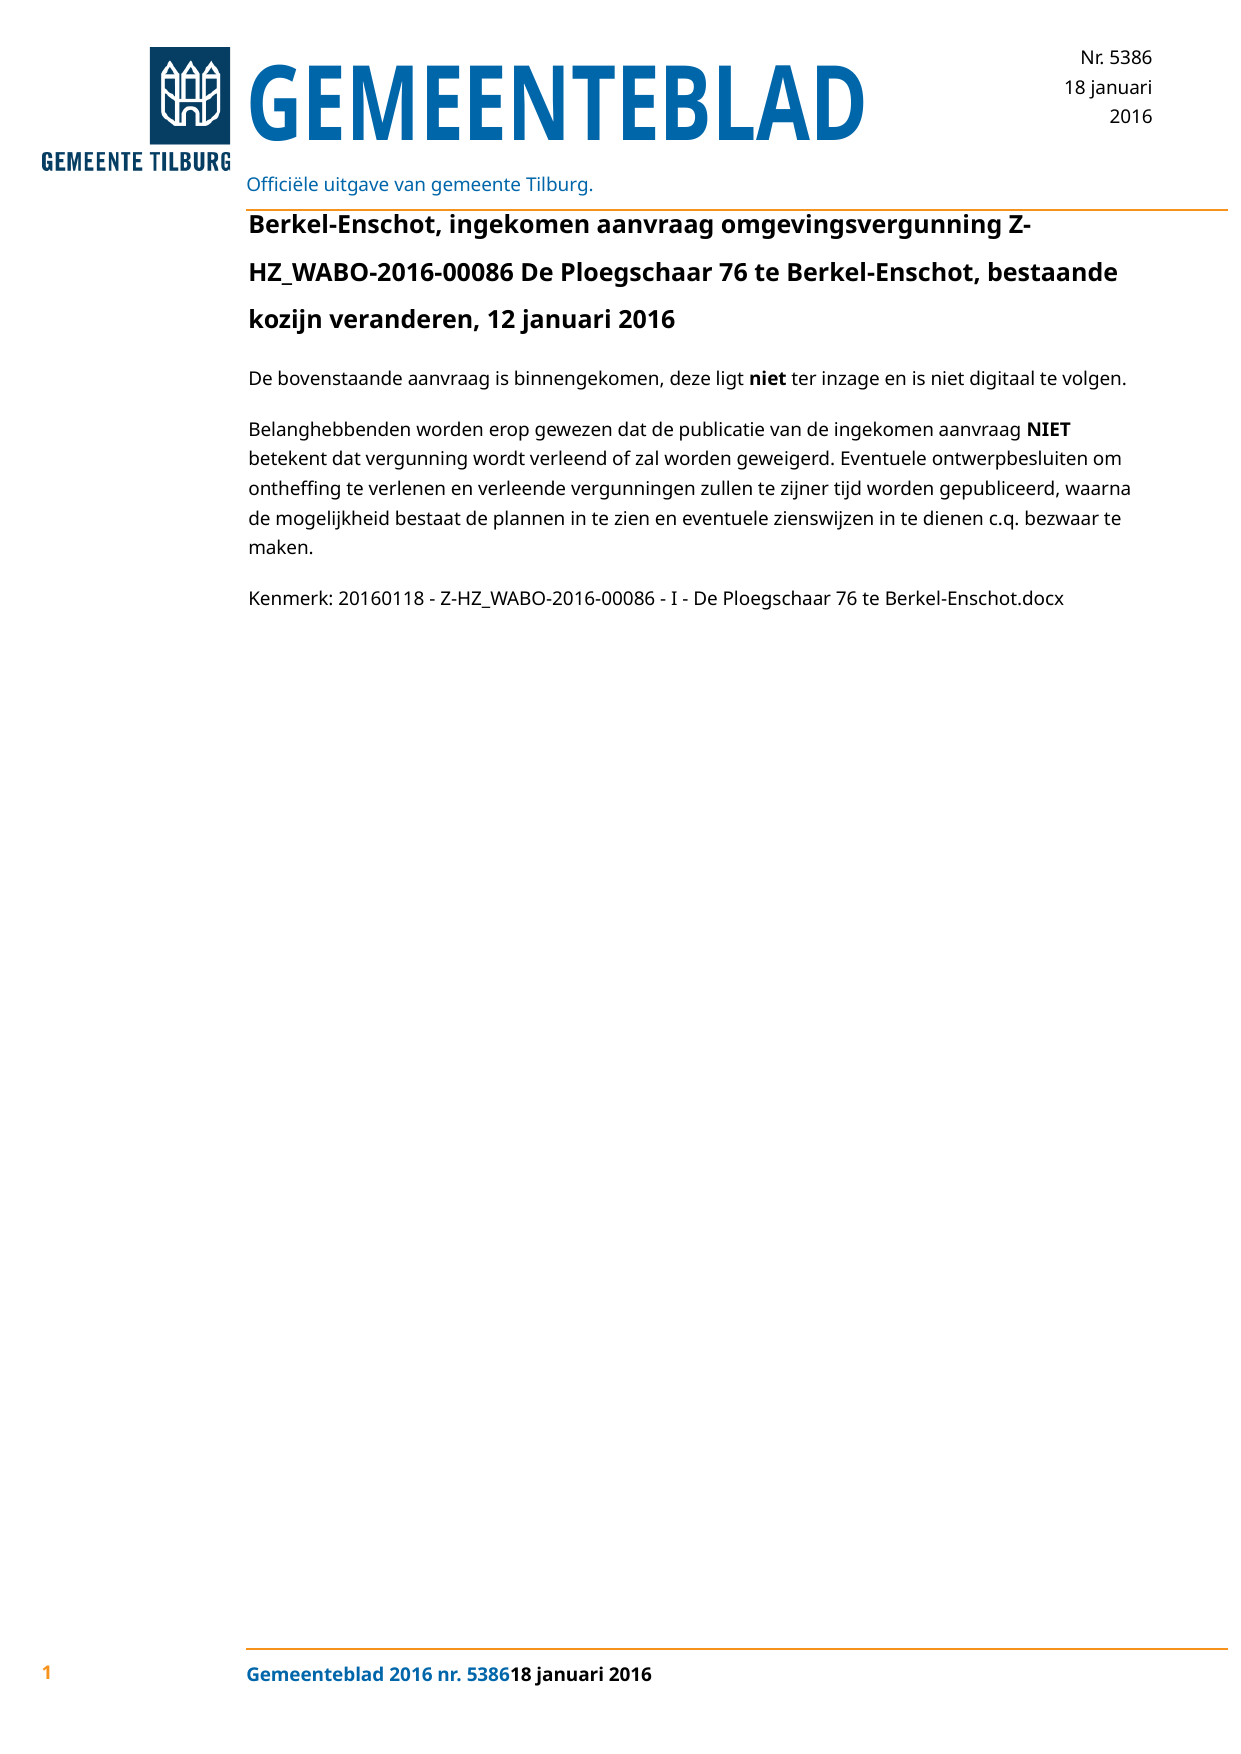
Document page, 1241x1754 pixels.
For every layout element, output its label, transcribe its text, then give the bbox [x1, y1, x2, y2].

text Belanghebbenden worden erop gewezen dat de publicatie van de ingekomen aanvraag NIET betekent dat vergunning wordt verleend of zal worden geweigerd. Eventuele ontwerpbesluiten om ontheffing te verlenen en verleende vergunningen zullen te zijner tijd worden gepubliceerd, waarna de mogelijkheid bestaat de plannen in te zien en eventuele zienswijzen in te dienen c.q. bezwaar te maken. [248, 416, 1152, 560]
text De bovenstaande aanvraag is binnengekomen, deze ligt niet ter inzage en is niet digitaal te volgen. [248, 366, 1152, 391]
text Berkel-Enschot, ingekomen aanvraag omgevingsvergunning Z-HZ_WABO-2016-00086 De Ploegschaar 76 te Berkel-Enschot, bestaande kozijn veranderen, 12 januari 2016 [248, 211, 1152, 336]
text Kenmerk: 20160118 - Z-HZ_WABO-2016-00086 - I - De Ploegschaar 76 te Berkel-Enschot.docx [248, 585, 1152, 610]
picture [41, 47, 231, 172]
